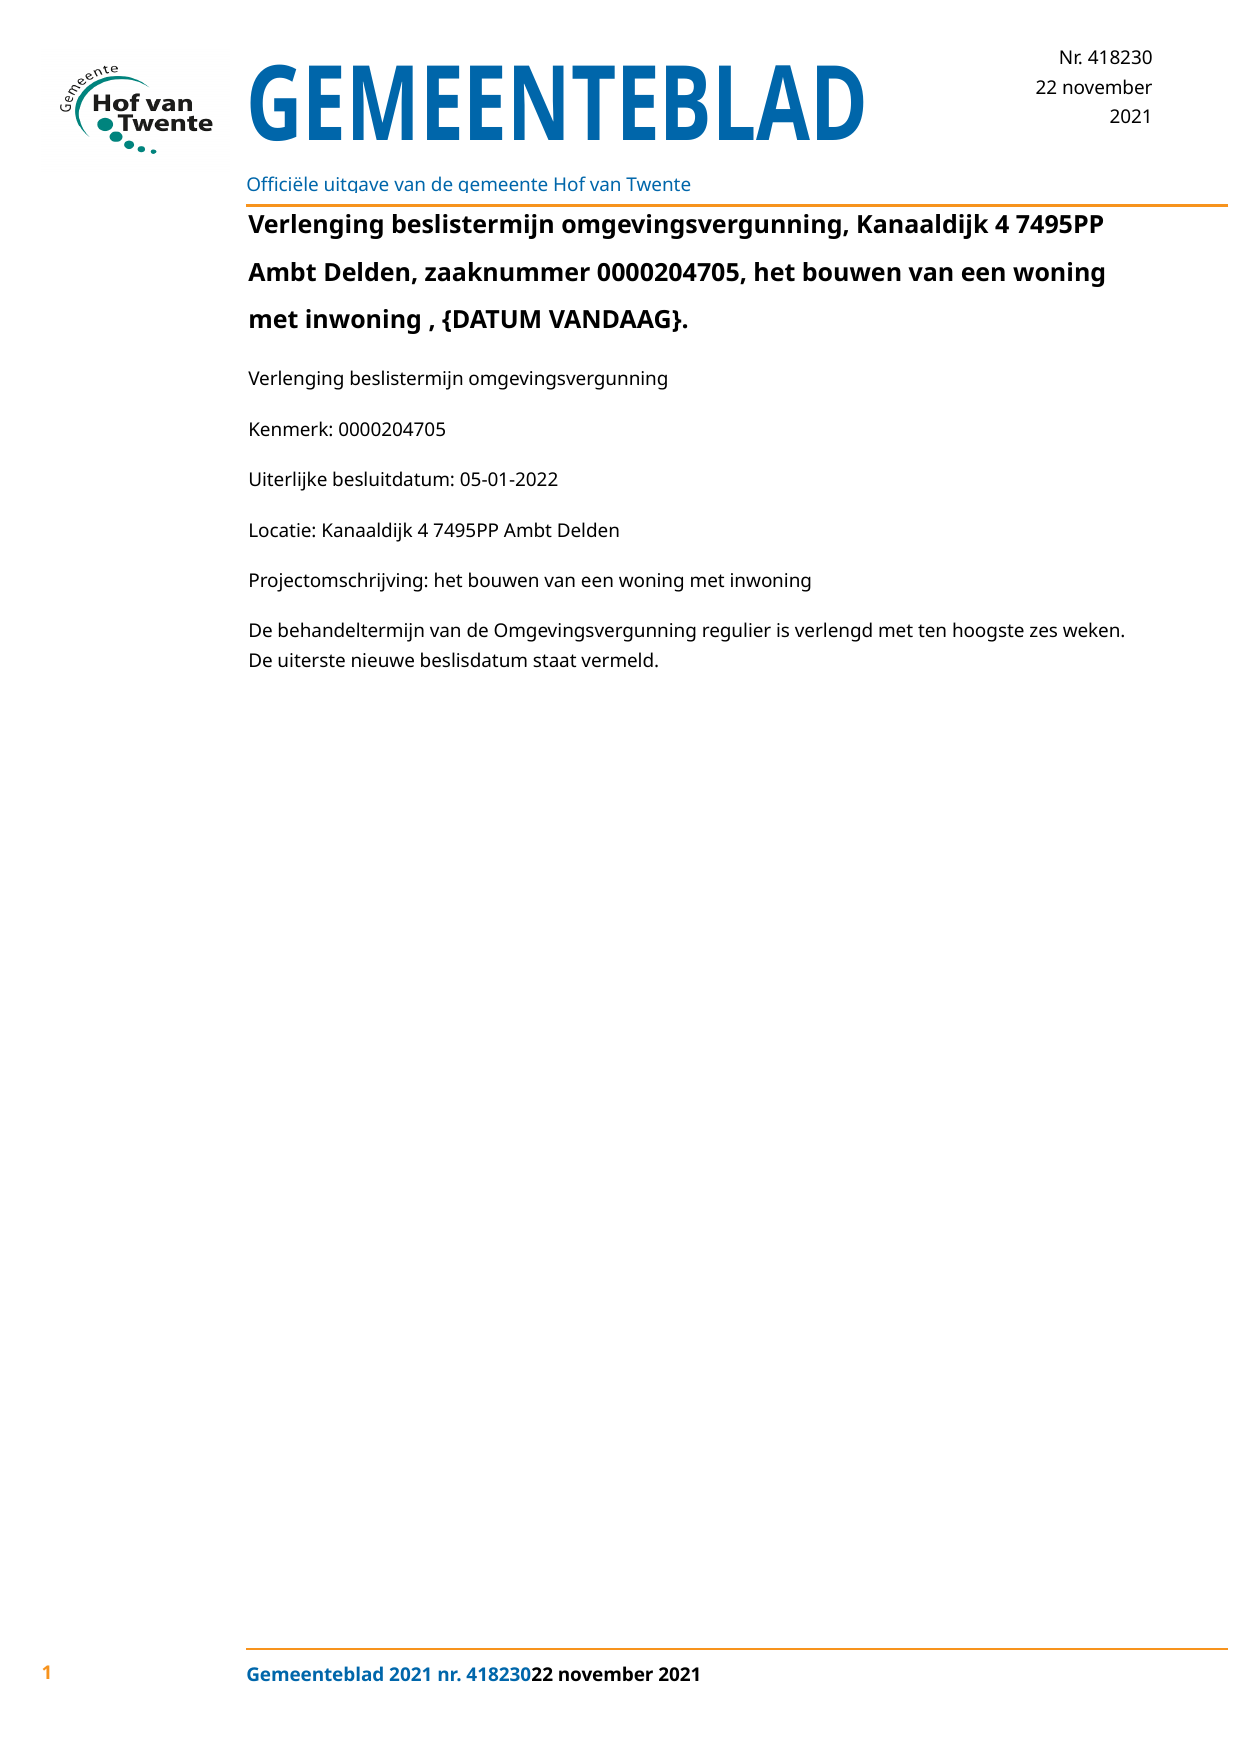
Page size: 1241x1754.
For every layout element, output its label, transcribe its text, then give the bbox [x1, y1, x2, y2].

text Verlenging beslistermijn omgevingsvergunning, Kanaaldijk 4 7495PP Ambt Delden, zaaknummer 0000204705, het bouwen van een woning met inwoning , {DATUM VANDAAG}. [248, 207, 1152, 336]
picture [41, 47, 231, 172]
text Locatie: Kanaaldijk 4 7495PP Ambt Delden [248, 517, 1152, 542]
text Uiterlijke besluitdatum: 05-01-2022 [248, 466, 1152, 492]
text De behandeltermijn van de Omgevingsvergunning regulier is verlengd met ten hoogste zes weken. De uiterste nieuwe beslisdatum staat vermeld. [248, 618, 1152, 673]
text Projectomschrijving: het bouwen van een woning met inwoning [248, 567, 1152, 593]
text Kenmerk: 0000204705 [248, 416, 1152, 442]
text Verlenging beslistermijn omgevingsvergunning [248, 366, 1152, 391]
